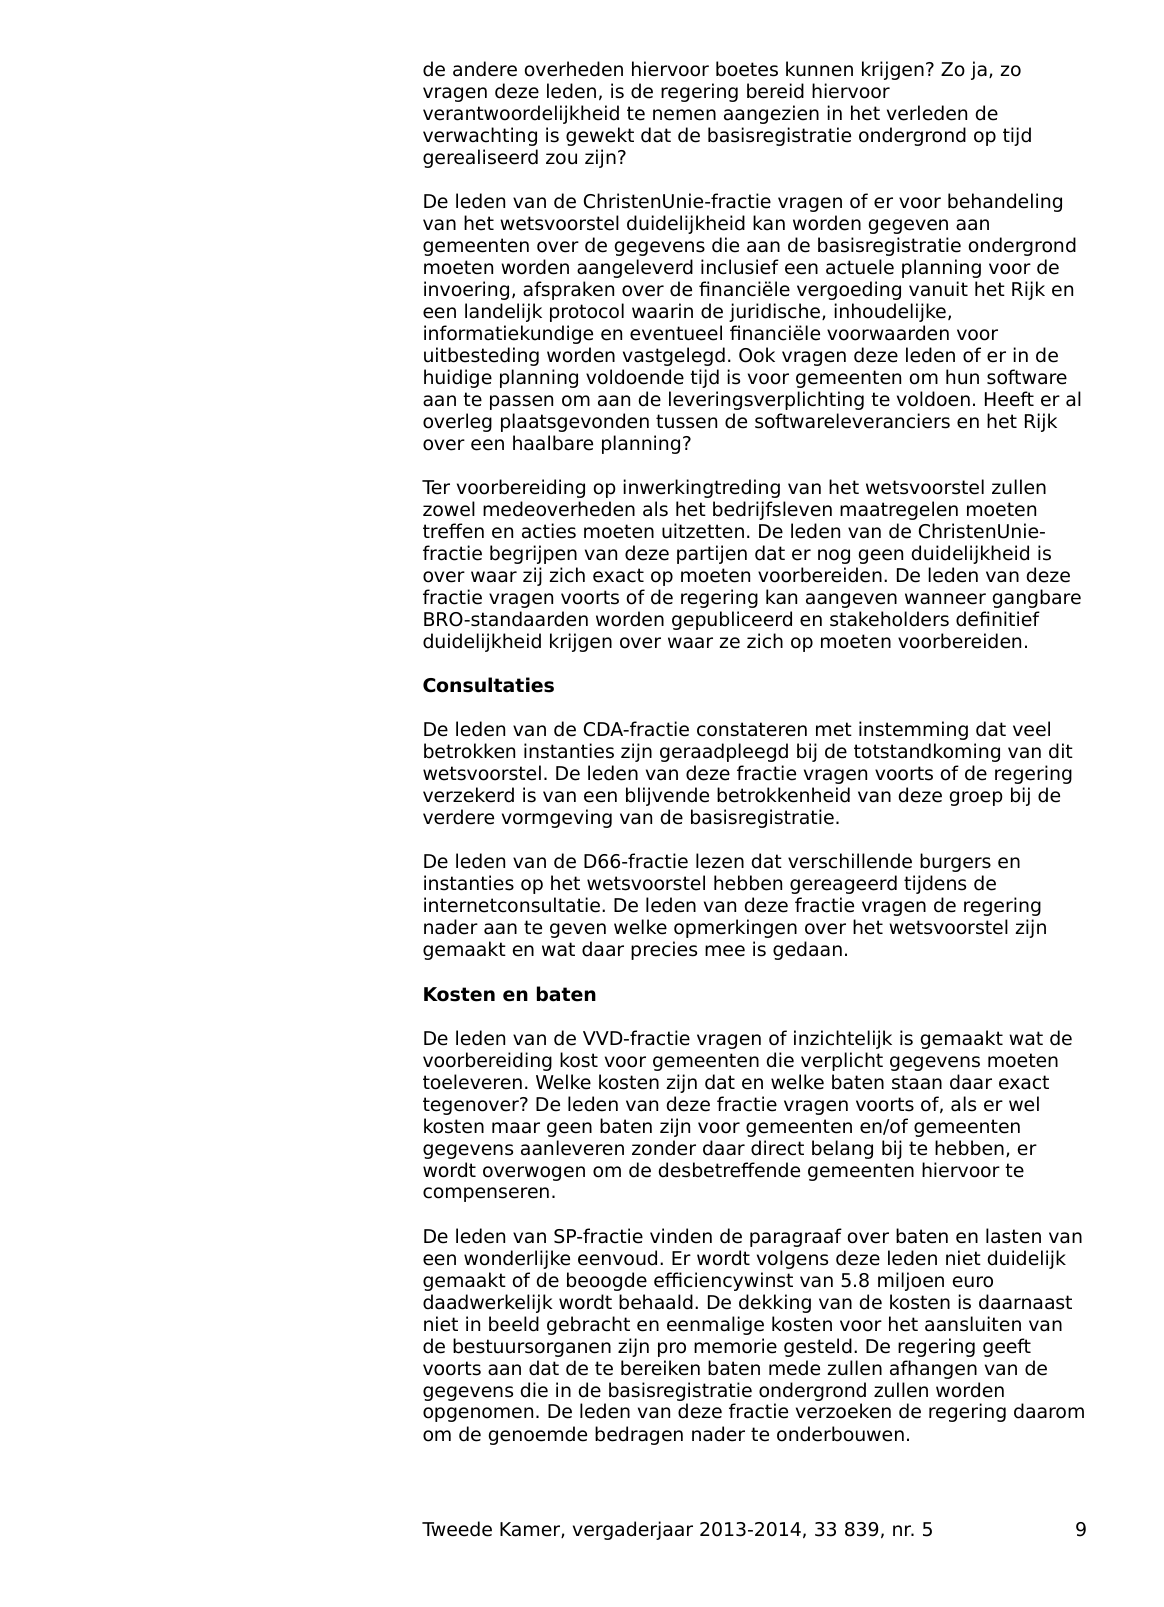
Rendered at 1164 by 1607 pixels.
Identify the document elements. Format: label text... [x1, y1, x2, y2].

text De leden van de ChristenUnie-fractie vragen of er voor behandeling van het wetsvoorstel duidelijkheid kan worden gegeven aan gemeenten over de gegevens die aan de basisregistratie ondergrond moeten worden aangeleverd inclusief een actuele planning voor de invoering, afspraken over de financiële vergoeding vanuit het Rijk en een landelijk protocol waarin de juridische, inhoudelijke, informatiekundige en eventueel financiële voorwaarden voor uitbesteding worden vastgelegd. Ook vragen deze leden of er in de huidige planning voldoende tijd is voor gemeenten om hun software aan te passen om aan de leveringsverplichting te voldoen. Heeft er al overleg plaatsgevonden tussen de softwareleveranciers en het Rijk over een haalbare planning? [422, 191, 1087, 455]
subtitle Kosten en baten [422, 983, 1087, 1005]
subtitle Consultaties [422, 675, 1087, 697]
text De leden van de VVD-fractie vragen of inzichtelijk is gemaakt wat de voorbereiding kost voor gemeenten die verplicht gegevens moeten toeleveren. Welke kosten zijn dat en welke baten staan daar exact tegenover? De leden van deze fractie vragen voorts of, als er wel kosten maar geen baten zijn voor gemeenten en/of gemeenten gegevens aanleveren zonder daar direct belang bij te hebben, er wordt overwogen om de desbetreffende gemeenten hiervoor te compenseren. [422, 1028, 1087, 1203]
text Ter voorbereiding op inwerkingtreding van het wetsvoorstel zullen zowel medeoverheden als het bedrijfsleven maatregelen moeten treffen en acties moeten uitzetten. De leden van de ChristenUnie-fractie begrijpen van deze partijen dat er nog geen duidelijkheid is over waar zij zich exact op moeten voorbereiden. De leden van deze fractie vragen voorts of de regering kan aangeven wanneer gangbare BRO-standaarden worden gepubliceerd en stakeholders definitief duidelijkheid krijgen over waar ze zich op moeten voorbereiden. [422, 477, 1087, 653]
text De leden van SP-fractie vinden de paragraaf over baten en lasten van een wonderlijke eenvoud. Er wordt volgens deze leden niet duidelijk gemaakt of de beoogde efficiencywinst van 5.8 miljoen euro daadwerkelijk wordt behaald. De dekking van de kosten is daarnaast niet in beeld gebracht en eenmalige kosten voor het aansluiten van de bestuursorganen zijn pro memorie gesteld. De regering geeft voorts aan dat de te bereiken baten mede zullen afhangen van de gegevens die in de basisregistratie ondergrond zullen worden opgenomen. De leden van deze fractie verzoeken de regering daarom om de genoemde bedragen nader te onderbouwen. [422, 1226, 1087, 1445]
text De leden van de CDA-fractie constateren met instemming dat veel betrokken instanties zijn geraadpleegd bij de totstandkoming van dit wetsvoorstel. De leden van deze fractie vragen voorts of de regering verzekerd is van een blijvende betrokkenheid van deze groep bij de verdere vormgeving van de basisregistratie. [422, 719, 1087, 829]
text de andere overheden hiervoor boetes kunnen krijgen? Zo ja, zo vragen deze leden, is de regering bereid hiervoor verantwoordelijkheid te nemen aangezien in het verleden de verwachting is gewekt dat de basisregistratie ondergrond op tijd gerealiseerd zou zijn? [422, 59, 1087, 169]
text De leden van de D66-fractie lezen dat verschillende burgers en instanties op het wetsvoorstel hebben gereageerd tijdens de internetconsultatie. De leden van deze fractie vragen de regering nader aan te geven welke opmerkingen over het wetsvoorstel zijn gemaakt en wat daar precies mee is gedaan. [422, 851, 1087, 961]
